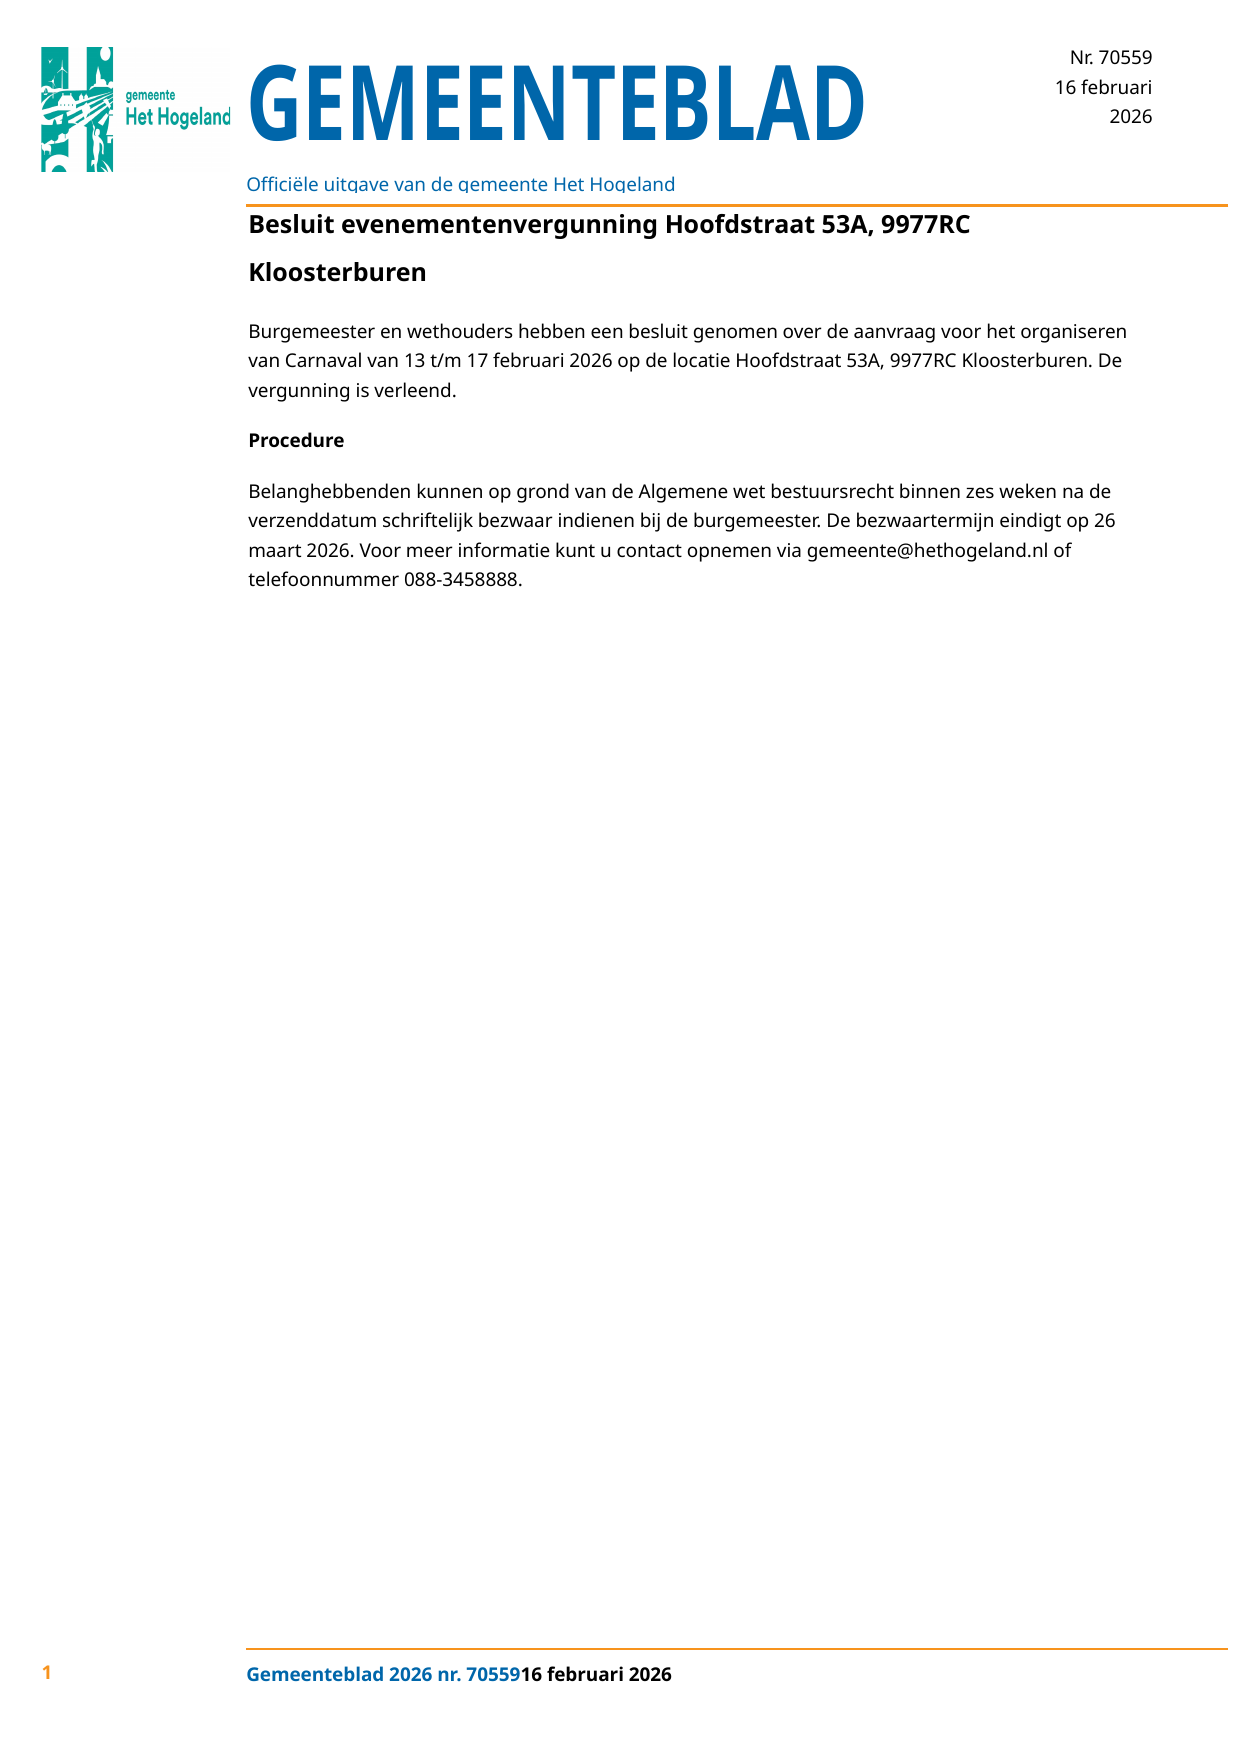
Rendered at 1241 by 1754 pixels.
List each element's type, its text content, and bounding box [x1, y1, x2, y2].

text Besluit evenementenvergunning Hoofdstraat 53A, 9977RC Kloosterburen [248, 207, 1152, 288]
text Procedure [248, 427, 1152, 453]
picture [41, 47, 231, 172]
text Burgemeester en wethouders hebben een besluit genomen over de aanvraag voor het organiseren van Carnaval van 13 t/m 17 februari 2026 op de locatie Hoofdstraat 53A, 9977RC Kloosterburen. De vergunning is verleend. [248, 318, 1152, 403]
text Belanghebbenden kunnen op grond van de Algemene wet bestuursrecht binnen zes weken na de verzenddatum schriftelijk bezwaar indienen bij de burgemeester. De bezwaartermijn eindigt op 26 maart 2026. Voor meer informatie kunt u contact opnemen via gemeente@hethogeland.nl of telefoonnummer 088-3458888. [248, 478, 1152, 592]
